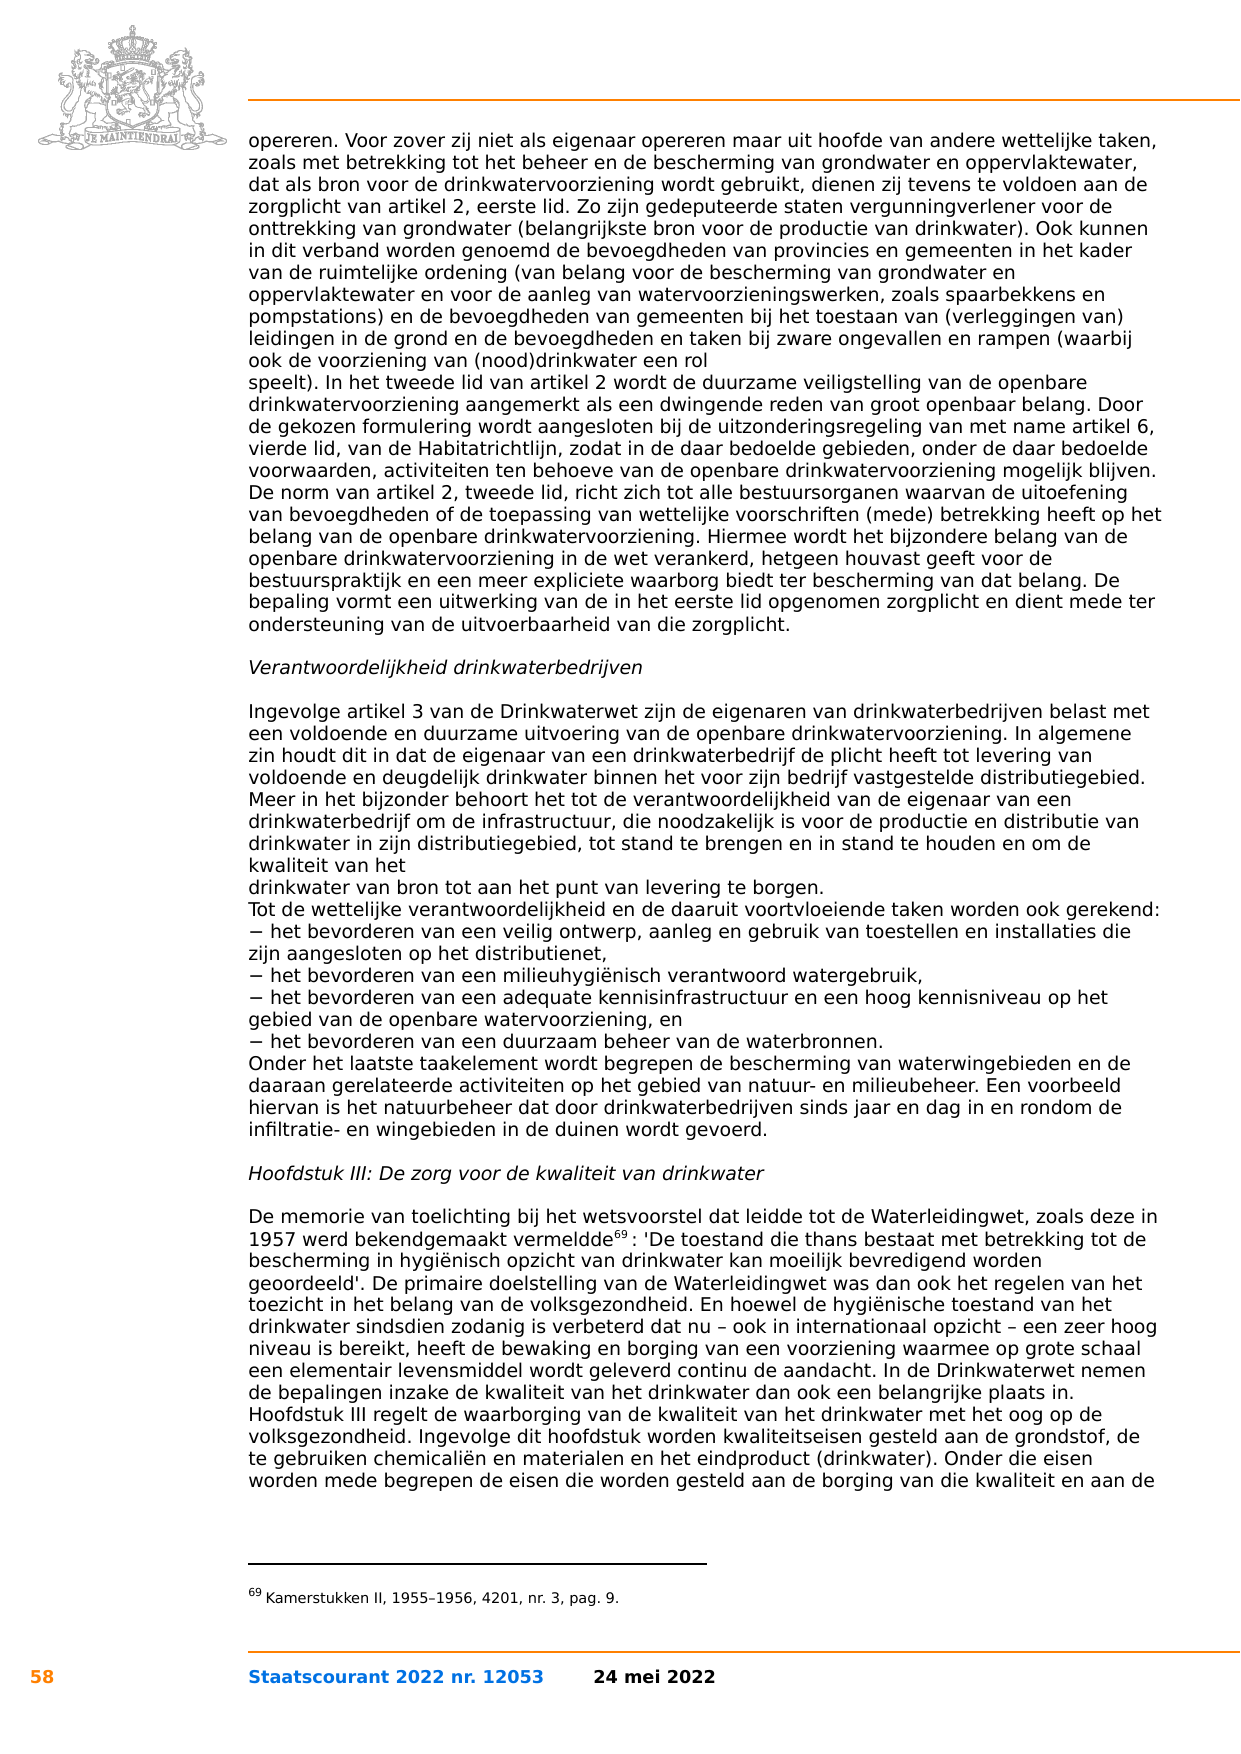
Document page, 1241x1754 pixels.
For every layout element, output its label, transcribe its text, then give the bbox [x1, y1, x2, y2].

text Onder het laatste taakelement wordt begrepen de bescherming van waterwingebieden en de daaraan gerelateerde activiteiten op het gebied van natuur- en milieubeheer. Een voorbeeld hiervan is het natuurbeheer dat door drinkwaterbedrijven sinds jaar en dag in en rondom de infiltratie- en wingebieden in de duinen wordt gevoerd. [248, 1053, 1163, 1141]
text speelt). In het tweede lid van artikel 2 wordt de duurzame veiligstelling van de openbare drinkwatervoorziening aangemerkt als een dwingende reden van groot openbaar belang. Door de gekozen formulering wordt aangesloten bij de uitzonderingsregeling van met name artikel 6, vierde lid, van de Habitatrichtlijn, zodat in de daar bedoelde gebieden, onder de daar bedoelde voorwaarden, activiteiten ten behoeve van de openbare drinkwatervoorziening mogelijk blijven. De norm van artikel 2, tweede lid, richt zich tot alle bestuursorganen waarvan de uitoefening van bevoegdheden of de toepassing van wettelijke voorschriften (mede) betrekking heeft op het belang van de openbare drinkwatervoorziening. Hiermee wordt het bijzondere belang van de openbare drinkwatervoorziening in de wet verankerd, hetgeen houvast geeft voor de bestuurspraktijk en een meer expliciete waarborg biedt ter bescherming van dat belang. De bepaling vormt een uitwerking van de in het eerste lid opgenomen zorgplicht en dient mede ter ondersteuning van de uitvoerbaarheid van die zorgplicht. [248, 372, 1163, 635]
text − het bevorderen van een veilig ontwerp, aanleg en gebruik van toestellen en installaties die zijn aangesloten op het distributienet, [248, 921, 1163, 965]
text Tot de wettelijke verantwoordelijkheid en de daaruit voortvloeiende taken worden ook gerekend: [248, 899, 1163, 921]
subtitle Hoofdstuk III: De zorg voor de kwaliteit van drinkwater [248, 1163, 1163, 1184]
text opereren. Voor zover zij niet als eigenaar opereren maar uit hoofde van andere wettelijke taken, zoals met betrekking tot het beheer en de bescherming van grondwater en oppervlaktewater, dat als bron voor de drinkwatervoorziening wordt gebruikt, dienen zij tevens te voldoen aan de zorgplicht van artikel 2, eerste lid. Zo zijn gedeputeerde staten vergunningverlener voor de onttrekking van grondwater (belangrijkste bron voor de productie van drinkwater). Ook kunnen in dit verband worden genoemd de bevoegdheden van provincies en gemeenten in het kader van de ruimtelijke ordening (van belang voor de bescherming van grondwater en oppervlaktewater en voor de aanleg van watervoorzieningswerken, zoals spaarbekkens en pompstations) en de bevoegdheden van gemeenten bij het toestaan van (verleggingen van) leidingen in de grond en de bevoegdheden en taken bij zware ongevallen en rampen (waarbij ook de voorziening van (nood)drinkwater een rol [248, 130, 1163, 372]
text − het bevorderen van een milieuhygiënisch verantwoord watergebruik, [248, 965, 1163, 987]
text − het bevorderen van een duurzaam beheer van de waterbronnen. [248, 1031, 1163, 1053]
text De memorie van toelichting bij het wetsvoorstel dat leidde tot de Waterleidingwet, zoals deze in 1957 werd bekendgemaakt vermeldde: 'De toestand die thans bestaat met betrekking tot de bescherming in hygiënisch opzicht van drinkwater kan moeilijk bevredigend worden geoordeeld'. De primaire doelstelling van de Waterleidingwet was dan ook het regelen van het toezicht in het belang van de volksgezondheid. En hoewel de hygiënische toestand van het drinkwater sindsdien zodanig is verbeterd dat nu – ook in internationaal opzicht – een zeer hoog niveau is bereikt, heeft de bewaking en borging van een voorziening waarmee op grote schaal een elementair levensmiddel wordt geleverd continu de aandacht. In de Drinkwaterwet nemen de bepalingen inzake de kwaliteit van het drinkwater dan ook een belangrijke plaats in. Hoofdstuk III regelt de waarborging van de kwaliteit van het drinkwater met het oog op de volksgezondheid. Ingevolge dit hoofdstuk worden kwaliteitseisen gesteld aan de grondstof, de te gebruiken chemicaliën en materialen en het eindproduct (drinkwater). Onder die eisen worden mede begrepen de eisen die worden gesteld aan de borging van die kwaliteit en aan de [248, 1206, 1163, 1492]
text drinkwater van bron tot aan het punt van levering te borgen. [248, 877, 1163, 899]
text − het bevorderen van een adequate kennisinfrastructuur en een hoog kennisniveau op het gebied van de openbare watervoorziening, en [248, 987, 1163, 1031]
text Kamerstukken II, 1955–1956, 4201, nr. 3, pag. 9. [248, 1586, 1163, 1608]
picture [38, 25, 227, 150]
text Ingevolge artikel 3 van de Drinkwaterwet zijn de eigenaren van drinkwaterbedrijven belast met een voldoende en duurzame uitvoering van de openbare drinkwatervoorziening. In algemene zin houdt dit in dat de eigenaar van een drinkwaterbedrijf de plicht heeft tot levering van voldoende en deugdelijk drinkwater binnen het voor zijn bedrijf vastgestelde distributiegebied. Meer in het bijzonder behoort het tot de verantwoordelijkheid van de eigenaar van een drinkwaterbedrijf om de infrastructuur, die noodzakelijk is voor de productie en distributie van drinkwater in zijn distributiegebied, tot stand te brengen en in stand te houden en om de kwaliteit van het [248, 701, 1163, 877]
subtitle Verantwoordelijkheid drinkwaterbedrijven [248, 657, 1163, 679]
